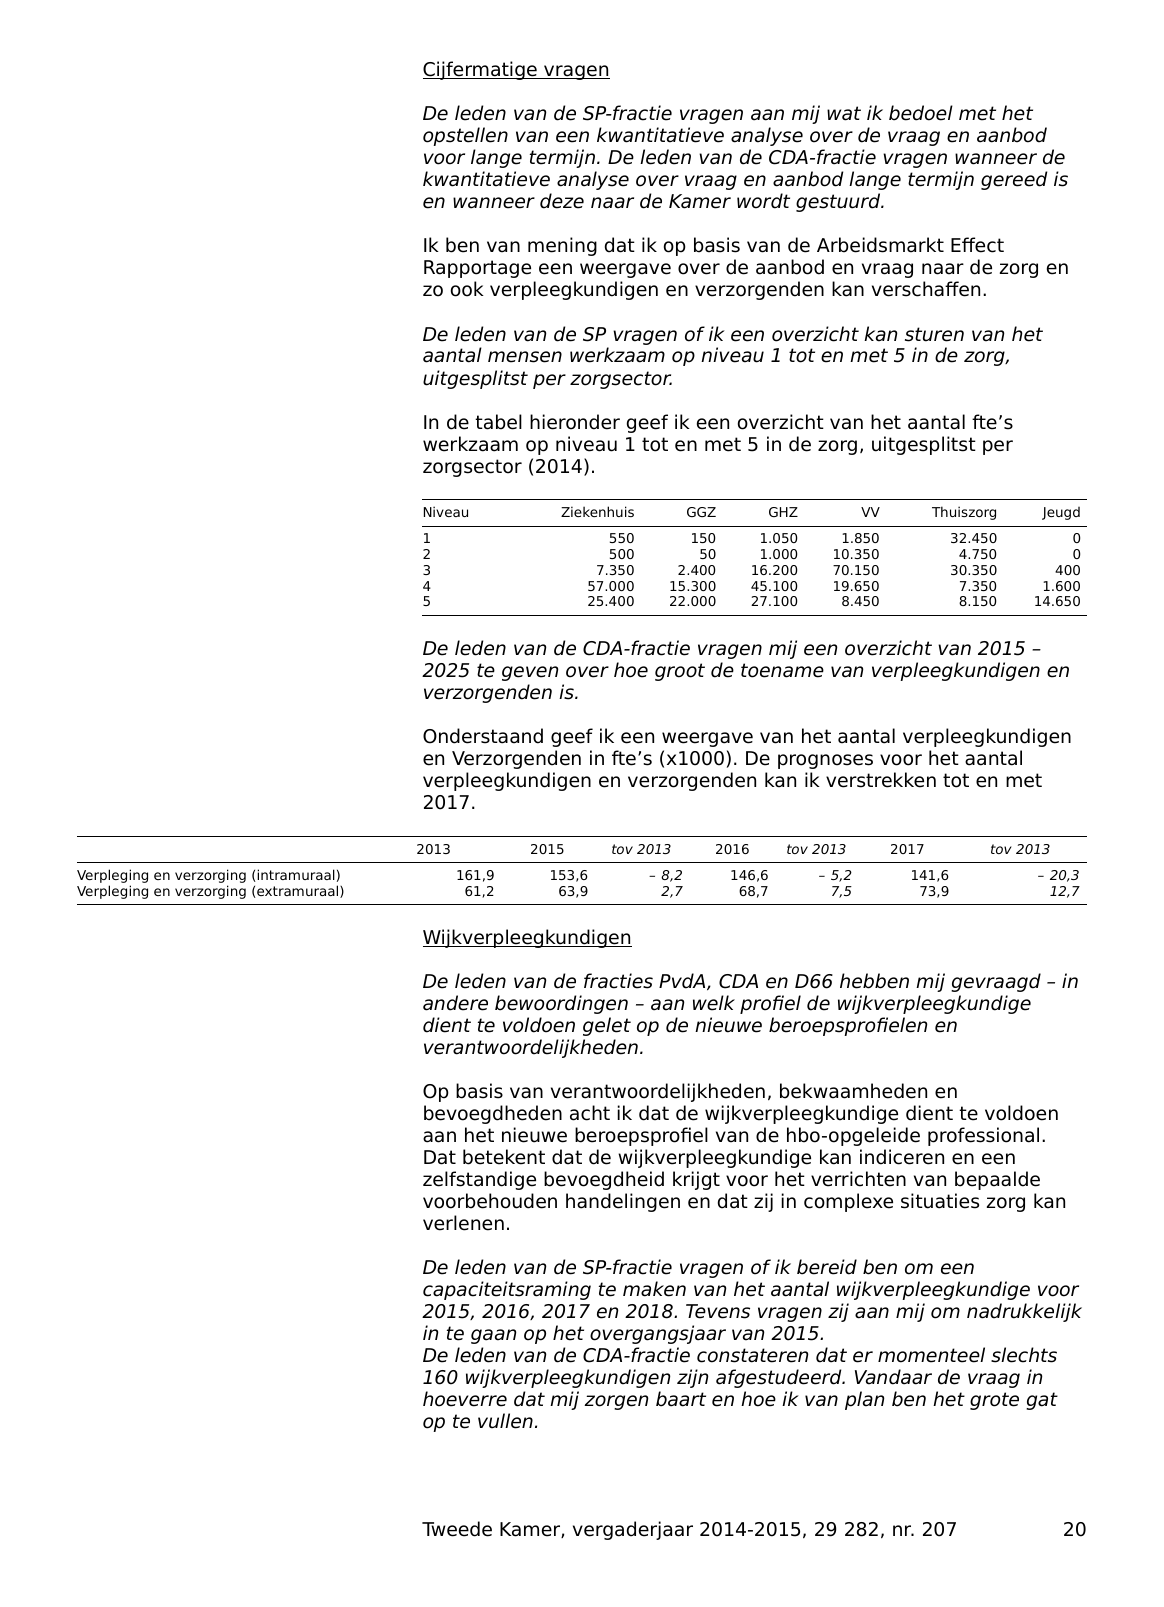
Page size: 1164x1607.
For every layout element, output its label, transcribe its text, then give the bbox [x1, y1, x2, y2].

subtitle Wijkverpleegkundigen [422, 927, 1087, 949]
table_cell 5 [422, 594, 511, 614]
table_header tov 2013 [955, 837, 1087, 862]
table_cell 4.750 [886, 547, 1003, 563]
text De leden van de SP-fractie vragen aan mij wat ik bedoel met het opstellen van een kwantitatieve analyse over de vraag en aanbod voor lange termijn. De leden van de CDA-fractie vragen wanneer de kwantitatieve analyse over vraag en aanbod lange termijn gereed is en wanneer deze naar de Kamer wordt gestuurd. [422, 103, 1087, 213]
table_header GGZ [640, 500, 722, 526]
table_cell 500 [511, 547, 640, 563]
table_header GHZ [722, 500, 804, 526]
table_cell – 5,2 [775, 863, 859, 883]
table_cell Verpleging en verzorging (extramuraal) [77, 883, 367, 904]
table_cell 161,9 [367, 863, 500, 883]
table_cell 19.650 [804, 579, 886, 594]
table_header Ziekenhuis [511, 500, 640, 526]
table_cell 1.050 [722, 527, 804, 547]
table_header tov 2013 [594, 837, 690, 862]
table_cell 0 [1003, 527, 1087, 547]
table_cell 1.600 [1003, 579, 1087, 594]
table_cell 153,6 [500, 863, 594, 883]
table_cell 32.450 [886, 527, 1003, 547]
table_cell – 20,3 [955, 863, 1087, 883]
table_cell 63,9 [500, 883, 594, 904]
table_header Thuiszorg [886, 500, 1003, 526]
text De leden van de CDA-fractie constateren dat er momenteel slechts 160 wijkverpleegkundigen zijn afgestudeerd. Vandaar de vraag in hoeverre dat mij zorgen baart en hoe ik van plan ben het grote gat op te vullen. [422, 1345, 1087, 1433]
table_header 2013 [367, 837, 500, 862]
text In de tabel hieronder geef ik een overzicht van het aantal fte’s werkzaam op niveau 1 tot en met 5 in de zorg, uitgesplitst per zorgsector (2014). [422, 412, 1087, 477]
table_cell 7.350 [886, 579, 1003, 594]
table_cell 1.000 [722, 547, 804, 563]
table_cell 61,2 [367, 883, 500, 904]
table_cell 1 [422, 527, 511, 547]
table_header 2016 [690, 837, 774, 862]
table_cell 146,6 [690, 863, 774, 883]
table_cell 25.400 [511, 594, 640, 614]
text De leden van de CDA-fractie vragen mij een overzicht van 2015 – 2025 te geven over hoe groot de toename van verpleegkundigen en verzorgenden is. [422, 638, 1087, 704]
table_cell 4 [422, 579, 511, 594]
table_cell 57.000 [511, 579, 640, 594]
table_cell 7.350 [511, 563, 640, 578]
table_cell 10.350 [804, 547, 886, 563]
table_cell 70.150 [804, 563, 886, 578]
table_cell 141,6 [859, 863, 955, 883]
text De leden van de fracties PvdA, CDA en D66 hebben mij gevraagd – in andere bewoordingen – aan welk profiel de wijkverpleegkundige dient te voldoen gelet op de nieuwe beroepsprofielen en verantwoordelijkheden. [422, 971, 1087, 1059]
table_cell 400 [1003, 563, 1087, 578]
table_cell 27.100 [722, 594, 804, 614]
table_cell 73,9 [859, 883, 955, 904]
table_cell 45.100 [722, 579, 804, 594]
table_header tov 2013 [775, 837, 859, 862]
table_cell 14.650 [1003, 594, 1087, 614]
table_cell 2,7 [594, 883, 690, 904]
table_cell 2 [422, 547, 511, 563]
subtitle Cijfermatige vragen [422, 59, 1087, 81]
text Op basis van verantwoordelijkheden, bekwaamheden en bevoegdheden acht ik dat de wijkverpleegkundige dient te voldoen aan het nieuwe beroepsprofiel van de hbo-opgeleide professional. Dat betekent dat de wijkverpleegkundige kan indiceren en een zelfstandige bevoegdheid krijgt voor het verrichten van bepaalde voorbehouden handelingen en dat zij in complexe situaties zorg kan verlenen. [422, 1081, 1087, 1235]
table_cell 50 [640, 547, 722, 563]
table_header Jeugd [1003, 500, 1087, 526]
table_header 2017 [859, 837, 955, 862]
text Ik ben van mening dat ik op basis van de Arbeidsmarkt Effect Rapportage een weergave over de aanbod en vraag naar de zorg en zo ook verpleegkundigen en verzorgenden kan verschaffen. [422, 235, 1087, 301]
text De leden van de SP-fractie vragen of ik bereid ben om een capaciteitsraming te maken van het aantal wijkverpleegkundige voor 2015, 2016, 2017 en 2018. Tevens vragen zij aan mij om nadrukkelijk in te gaan op het overgangsjaar van 2015. [422, 1257, 1087, 1345]
text De leden van de SP vragen of ik een overzicht kan sturen van het aantal mensen werkzaam op niveau 1 tot en met 5 in de zorg, uitgesplitst per zorgsector. [422, 323, 1087, 389]
table_cell 8.150 [886, 594, 1003, 614]
table_header 2015 [500, 837, 594, 862]
table_cell 2.400 [640, 563, 722, 578]
table_cell 7,5 [775, 883, 859, 904]
table_cell 0 [1003, 547, 1087, 563]
table_cell 1.850 [804, 527, 886, 547]
table_cell 30.350 [886, 563, 1003, 578]
table_cell 22.000 [640, 594, 722, 614]
table_header Niveau [422, 500, 511, 526]
table_cell – 8,2 [594, 863, 690, 883]
table_cell 150 [640, 527, 722, 547]
table_cell 8.450 [804, 594, 886, 614]
table_cell 68,7 [690, 883, 774, 904]
table_header VV [804, 500, 886, 526]
table_header [77, 837, 367, 862]
table_cell 16.200 [722, 563, 804, 578]
table_cell 550 [511, 527, 640, 547]
table_cell 3 [422, 563, 511, 578]
table_cell 12,7 [955, 883, 1087, 904]
text Onderstaand geef ik een weergave van het aantal verpleegkundigen en Verzorgenden in fte’s (x1000). De prognoses voor het aantal verpleegkundigen en verzorgenden kan ik verstrekken tot en met 2017. [422, 726, 1087, 814]
table_cell Verpleging en verzorging (intramuraal) [77, 863, 367, 883]
table_cell 15.300 [640, 579, 722, 594]
